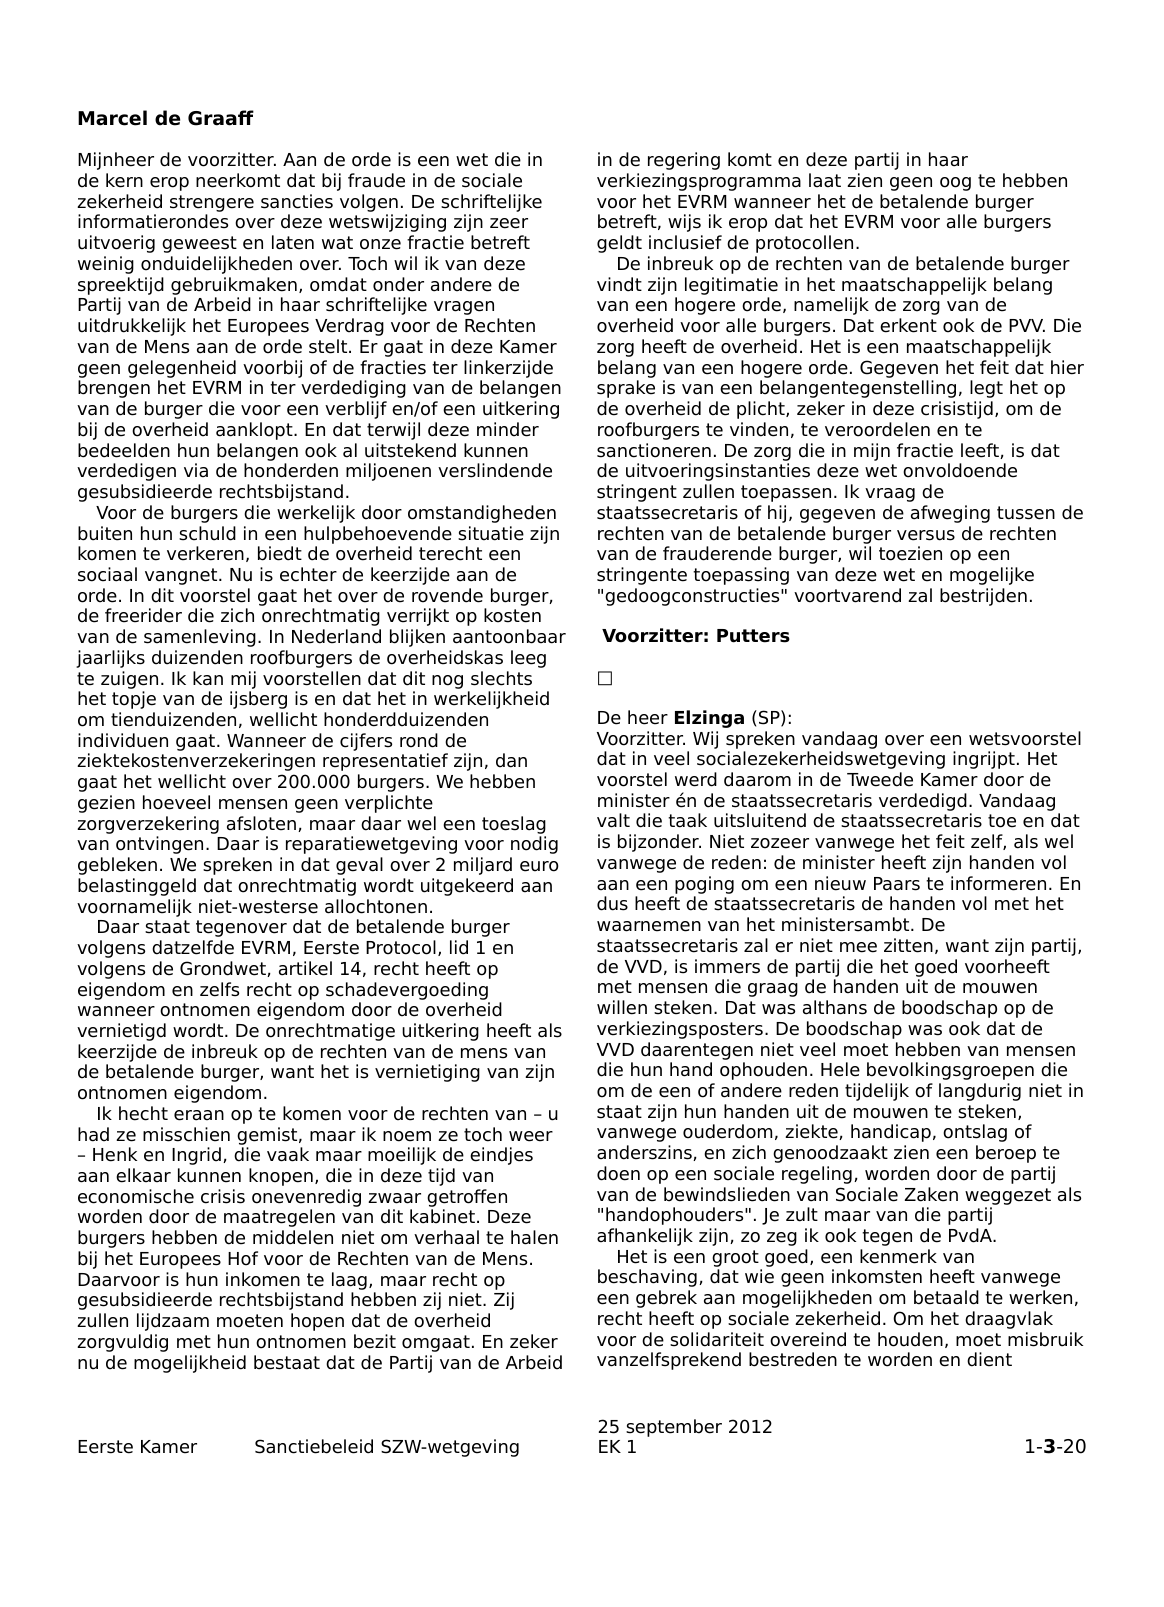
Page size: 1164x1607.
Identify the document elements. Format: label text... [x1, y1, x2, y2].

text Mijnheer de voorzitter. Aan de orde is een wet die in de kern erop neerkomt dat bij fraude in de sociale zekerheid strengere sancties volgen. De schriftelijke informatierondes over deze wetswijziging zijn zeer uitvoerig geweest en laten wat onze fractie betreft weinig onduidelijkheden over. Toch wil ik van deze spreektijd gebruikmaken, omdat onder andere de Partij van de Arbeid in haar schriftelijke vragen uitdrukkelijk het Europees Verdrag voor de Rechten van de Mens aan de orde stelt. Er gaat in deze Kamer geen gelegenheid voorbij of de fracties ter linkerzijde brengen het EVRM in ter verdediging van de belangen van de burger die voor een verblijf en/of een uitkering bij de overheid aanklopt. En dat terwijl deze minder bedeelden hun belangen ook al uitstekend kunnen verdedigen via de honderden miljoenen verslindende gesubsidieerde rechtsbijstand. [77, 150, 567, 503]
text Voorzitter: Putters [596, 626, 1087, 647]
text Het is een groot goed, een kenmerk van beschaving, dat wie geen inkomsten heeft vanwege een gebrek aan mogelijkheden om betaald te werken, recht heeft op sociale zekerheid. Om het draagvlak voor de solidariteit overeind te houden, moet misbruik vanzelfsprekend bestreden te worden en dient [596, 1247, 1087, 1371]
text Voor de burgers die werkelijk door omstandigheden buiten hun schuld in een hulpbehoevende situatie zijn komen te verkeren, biedt de overheid terecht een sociaal vangnet. Nu is echter de keerzijde aan de orde. In dit voorstel gaat het over de rovende burger, de freerider die zich onrechtmatig verrijkt op kosten van de samenleving. In Nederland blijken aantoonbaar jaarlijks duizenden roofburgers de overheidskas leeg te zuigen. Ik kan mij voorstellen dat dit nog slechts het topje van de ijsberg is en dat het in werkelijkheid om tienduizenden, wellicht honderdduizenden individuen gaat. Wanneer de cijfers rond de ziektekostenverzekeringen representatief zijn, dan gaat het wellicht over 200.000 burgers. We hebben gezien hoeveel mensen geen verplichte zorgverzekering afsloten, maar daar wel een toeslag van ontvingen. Daar is reparatiewetgeving voor nodig gebleken. We spreken in dat geval over 2 miljard euro belastinggeld dat onrechtmatig wordt uitgekeerd aan voornamelijk niet-westerse allochtonen. [77, 503, 567, 917]
text De heer Elzinga (SP): [596, 708, 1087, 728]
text □ [596, 667, 1087, 688]
text Ik hecht eraan op te komen voor de rechten van – u had ze misschien gemist, maar ik noem ze toch weer – Henk en Ingrid, die vaak maar moeilijk de eindjes aan elkaar kunnen knopen, die in deze tijd van economische crisis onevenredig zwaar getroffen worden door de maatregelen van dit kabinet. Deze burgers hebben de middelen niet om verhaal te halen bij het Europees Hof voor de Rechten van de Mens. Daarvoor is hun inkomen te laag, maar recht op gesubsidieerde rechtsbijstand hebben zij niet. Zij zullen lijdzaam moeten hopen dat de overheid zorgvuldig met hun ontnomen bezit omgaat. En zeker nu de mogelijkheid bestaat dat de Partij van de Arbeid [77, 1104, 567, 1373]
text Voorzitter. Wij spreken vandaag over een wetsvoorstel dat in veel socialezekerheidswetgeving ingrijpt. Het voorstel werd daarom in de Tweede Kamer door de minister én de staatssecretaris verdedigd. Vandaag valt die taak uitsluitend de staatssecretaris toe en dat is bijzonder. Niet zozeer vanwege het feit zelf, als wel vanwege de reden: de minister heeft zijn handen vol aan een poging om een nieuw Paars te informeren. En dus heeft de staatssecretaris de handen vol met het waarnemen van het ministersambt. De staatssecretaris zal er niet mee zitten, want zijn partij, de VVD, is immers de partij die het goed voorheeft met mensen die graag de handen uit de mouwen willen steken. Dat was althans de boodschap op de verkiezingsposters. De boodschap was ook dat de VVD daarentegen niet veel moet hebben van mensen die hun hand ophouden. Hele bevolkingsgroepen die om de een of andere reden tijdelijk of langdurig niet in staat zijn hun handen uit de mouwen te steken, vanwege ouderdom, ziekte, handicap, ontslag of anderszins, en zich genoodzaakt zien een beroep te doen op een sociale regeling, worden door de partij van de bewindslieden van Sociale Zaken weggezet als "handophouders". Je zult maar van die partij afhankelijk zijn, zo zeg ik ook tegen de PvdA. [596, 728, 1087, 1247]
text Daar staat tegenover dat de betalende burger volgens datzelfde EVRM, Eerste Protocol, lid 1 en volgens de Grondwet, artikel 14, recht heeft op eigendom en zelfs recht op schadevergoeding wanneer ontnomen eigendom door de overheid vernietigd wordt. De onrechtmatige uitkering heeft als keerzijde de inbreuk op de rechten van de mens van de betalende burger, want het is vernietiging van zijn ontnomen eigendom. [77, 917, 567, 1104]
text De inbreuk op de rechten van de betalende burger vindt zijn legitimatie in het maatschappelijk belang van een hogere orde, namelijk de zorg van de overheid voor alle burgers. Dat erkent ook de PVV. Die zorg heeft de overheid. Het is een maatschappelijk belang van een hogere orde. Gegeven het feit dat hier sprake is van een belangentegenstelling, legt het op de overheid de plicht, zeker in deze crisistijd, om de roofburgers te vinden, te veroordelen en te sanctioneren. De zorg die in mijn fractie leeft, is dat de uitvoeringsinstanties deze wet onvoldoende stringent zullen toepassen. Ik vraag de staatssecretaris of hij, gegeven de afweging tussen de rechten van de betalende burger versus de rechten van de frauderende burger, wil toezien op een stringente toepassing van deze wet en mogelijke "gedoogconstructies" voortvarend zal bestrijden. [596, 254, 1087, 606]
text in de regering komt en deze partij in haar verkiezingsprogramma laat zien geen oog te hebben voor het EVRM wanneer het de betalende burger betreft, wijs ik erop dat het EVRM voor alle burgers geldt inclusief de protocollen. [596, 150, 1087, 254]
